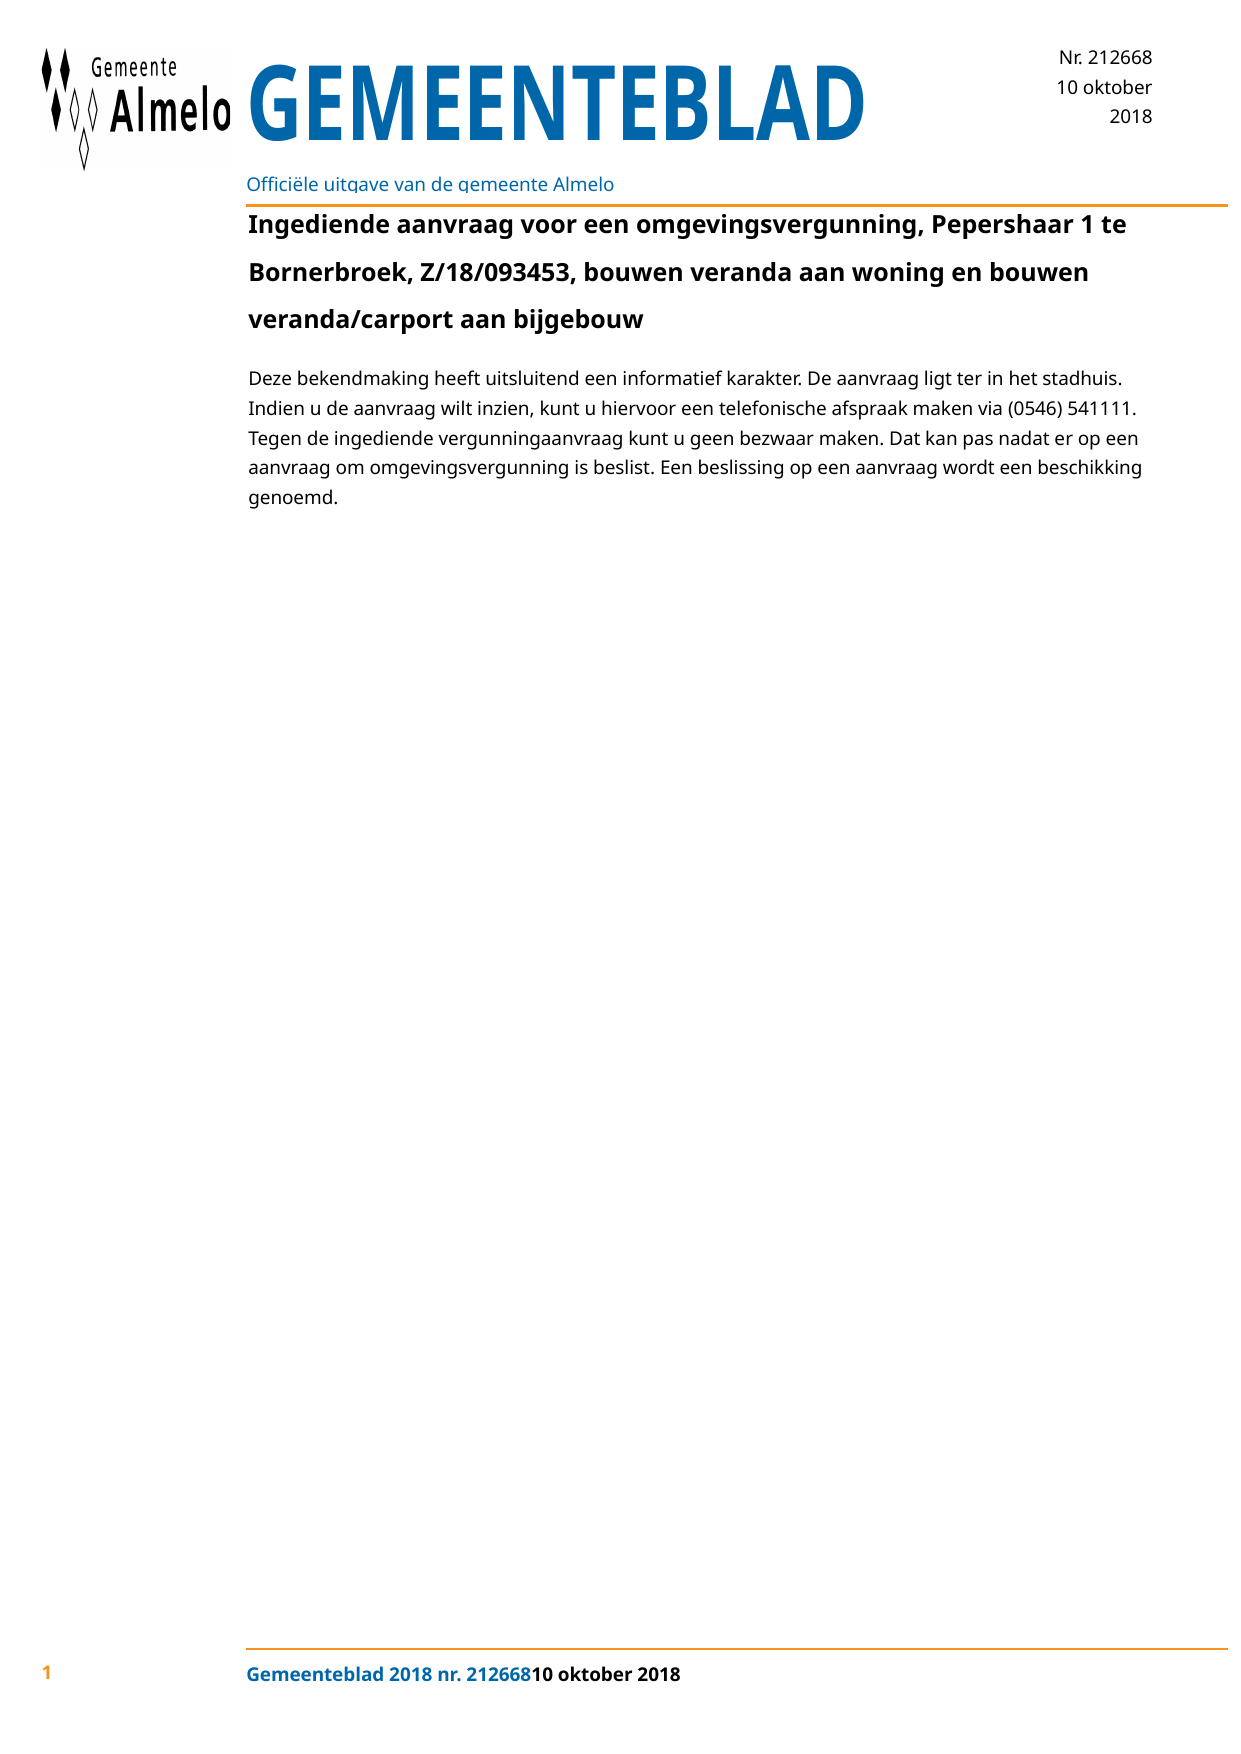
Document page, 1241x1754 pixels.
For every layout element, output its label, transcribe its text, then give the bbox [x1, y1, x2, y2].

text Ingediende aanvraag voor een omgevingsvergunning, Pepershaar 1 te Bornerbroek, Z/18/093453, bouwen veranda aan woning en bouwen veranda/carport aan bijgebouw [248, 207, 1152, 336]
text Deze bekendmaking heeft uitsluitend een informatief karakter. De aanvraag ligt ter in het stadhuis. Indien u de aanvraag wilt inzien, kunt u hiervoor een telefonische afspraak maken via (0546) 541111. Tegen de ingediende vergunningaanvraag kunt u geen bezwaar maken. Dat kan pas nadat er op een aanvraag om omgevingsvergunning is beslist. Een beslissing op een aanvraag wordt een beschikking genoemd. [248, 366, 1152, 509]
picture [41, 47, 231, 172]
